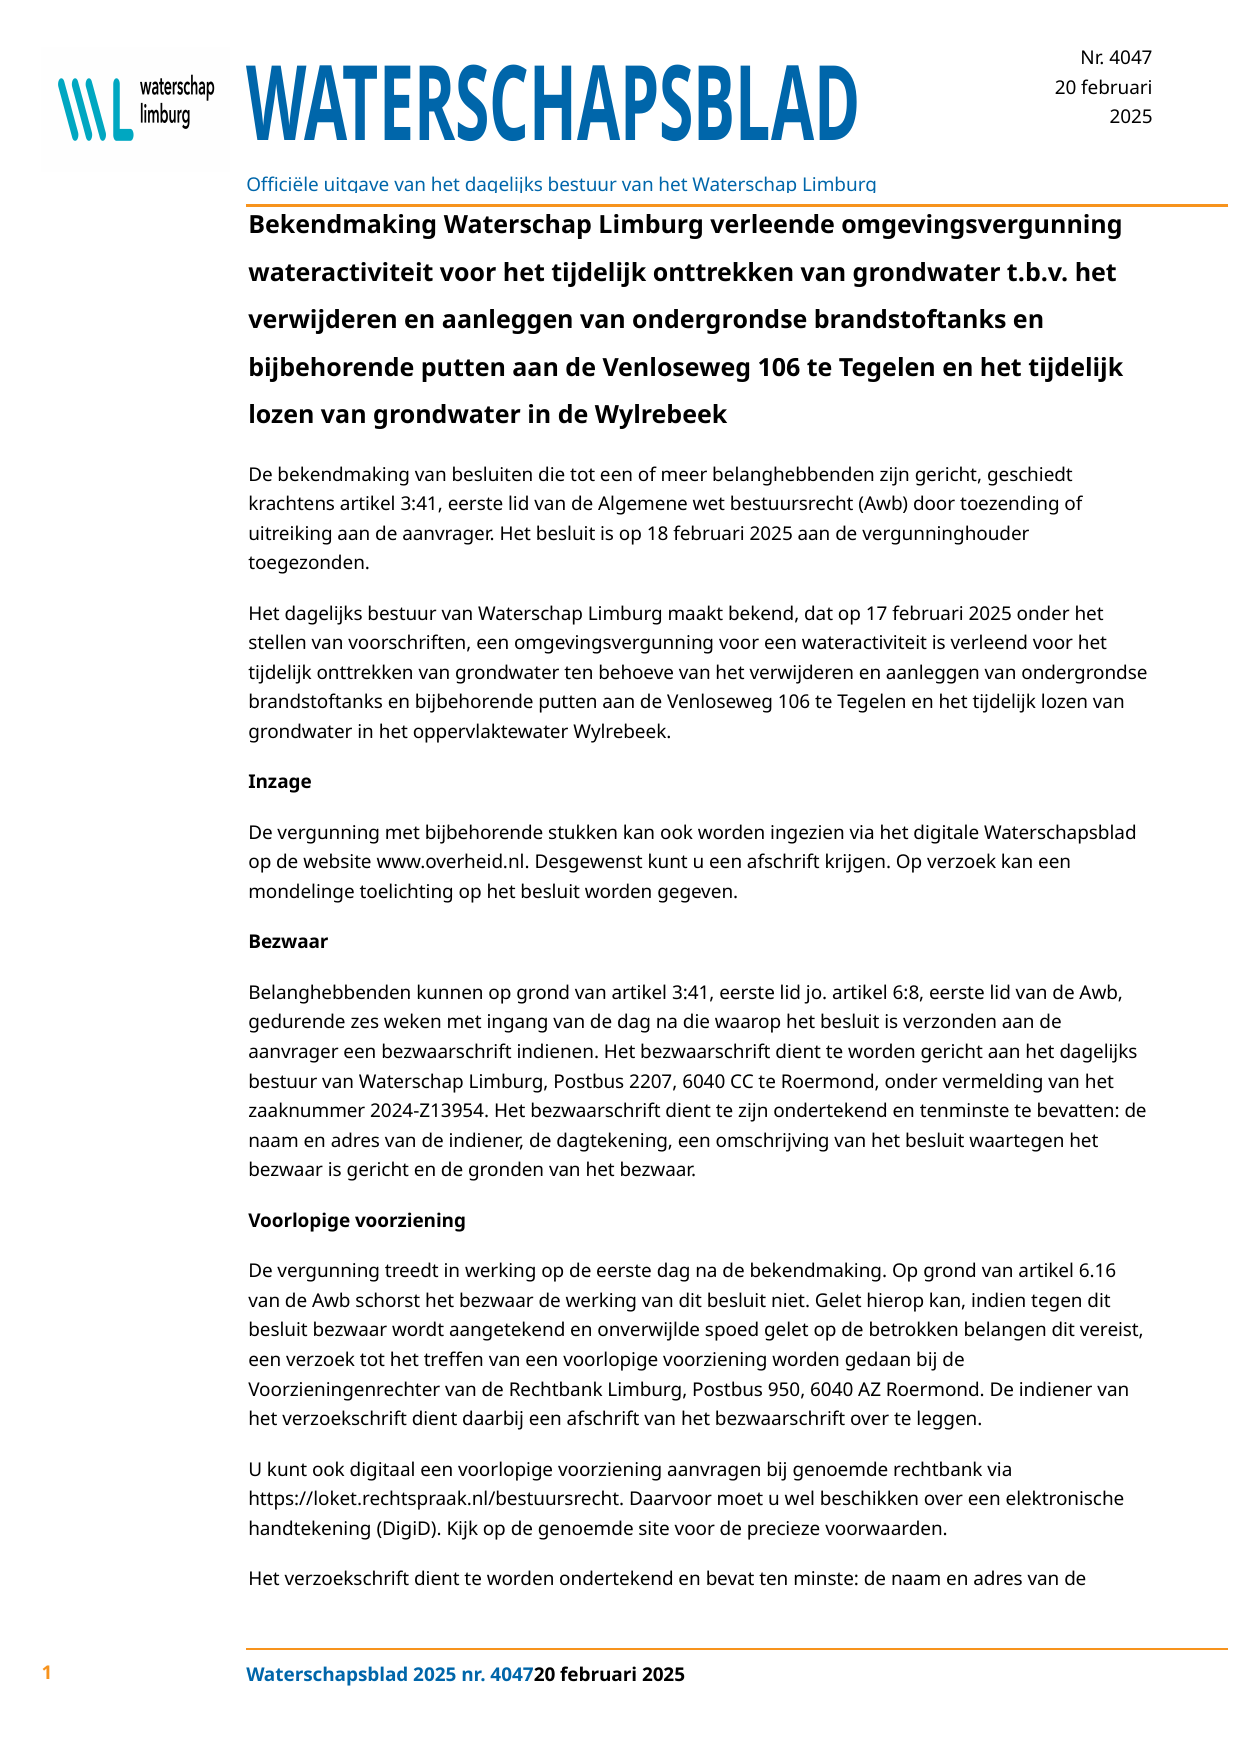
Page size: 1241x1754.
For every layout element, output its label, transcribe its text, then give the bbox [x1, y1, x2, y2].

text Belanghebbenden kunnen op grond van artikel 3:41, eerste lid jo. artikel 6:8, eerste lid van de Awb, gedurende zes weken met ingang van de dag na die waarop het besluit is verzonden aan de aanvrager een bezwaarschrift indienen. Het bezwaarschrift dient te worden gericht aan het dagelijks bestuur van Waterschap Limburg, Postbus 2207, 6040 CC te Roermond, onder vermelding van het zaaknummer 2024-Z13954. Het bezwaarschrift dient te zijn ondertekend en tenminste te bevatten: de naam en adres van de indiener, de dagtekening, een omschrijving van het besluit waartegen het bezwaar is gericht en de gronden van het bezwaar. [248, 979, 1152, 1182]
text Bezwaar [248, 929, 1152, 954]
text Het dagelijks bestuur van Waterschap Limburg maakt bekend, dat op 17 februari 2025 onder het stellen van voorschriften, een omgevingsvergunning voor een wateractiviteit is verleend voor het tijdelijk onttrekken van grondwater ten behoeve van het verwijderen en aanleggen van ondergrondse brandstoftanks en bijbehorende putten aan de Venloseweg 106 te Tegelen en het tijdelijk lozen van grondwater in het oppervlaktewater Wylrebeek. [248, 600, 1152, 744]
text De vergunning treedt in werking op de eerste dag na de bekendmaking. Op grond van artikel 6.16 van de Awb schorst het bezwaar de werking van dit besluit niet. Gelet hierop kan, indien tegen dit besluit bezwaar wordt aangetekend en onverwijlde spoed gelet op de betrokken belangen dit vereist, een verzoek tot het treffen van een voorlopige voorziening worden gedaan bij de Voorzieningenrechter van de Rechtbank Limburg, Postbus 950, 6040 AZ Roermond. De indiener van het verzoekschrift dient daarbij een afschrift van het bezwaarschrift over te leggen. [248, 1257, 1152, 1431]
text Voorlopige voorziening [248, 1207, 1152, 1233]
text De vergunning met bijbehorende stukken kan ook worden ingezien via het digitale Waterschapsblad op de website www.overheid.nl. Desgewenst kunt u een afschrift krijgen. Op verzoek kan een mondelinge toelichting op het besluit worden gegeven. [248, 819, 1152, 904]
text De bekendmaking van besluiten die tot een of meer belanghebbenden zijn gericht, geschiedt krachtens artikel 3:41, eerste lid van de Algemene wet bestuursrecht (Awb) door toezending of uitreiking aan de aanvrager. Het besluit is op 18 februari 2025 aan de vergunninghouder toegezonden. [248, 461, 1152, 575]
text Inzage [248, 769, 1152, 794]
text Bekendmaking Waterschap Limburg verleende omgevingsvergunning wateractiviteit voor het tijdelijk onttrekken van grondwater t.b.v. het verwijderen en aanleggen van ondergrondse brandstoftanks en bijbehorende putten aan de Venloseweg 106 te Tegelen en het tijdelijk lozen van grondwater in de Wylrebeek [248, 207, 1152, 431]
picture [41, 47, 231, 172]
text Het verzoekschrift dient te worden ondertekend en bevat ten minste: de naam en adres van de [248, 1565, 1152, 1591]
text U kunt ook digitaal een voorlopige voorziening aanvragen bij genoemde rechtbank via https://loket.rechtspraak.nl/bestuursrecht. Daarvoor moet u wel beschikken over een elektronische handtekening (DigiD). Kijk op de genoemde site voor de precieze voorwaarden. [248, 1456, 1152, 1541]
